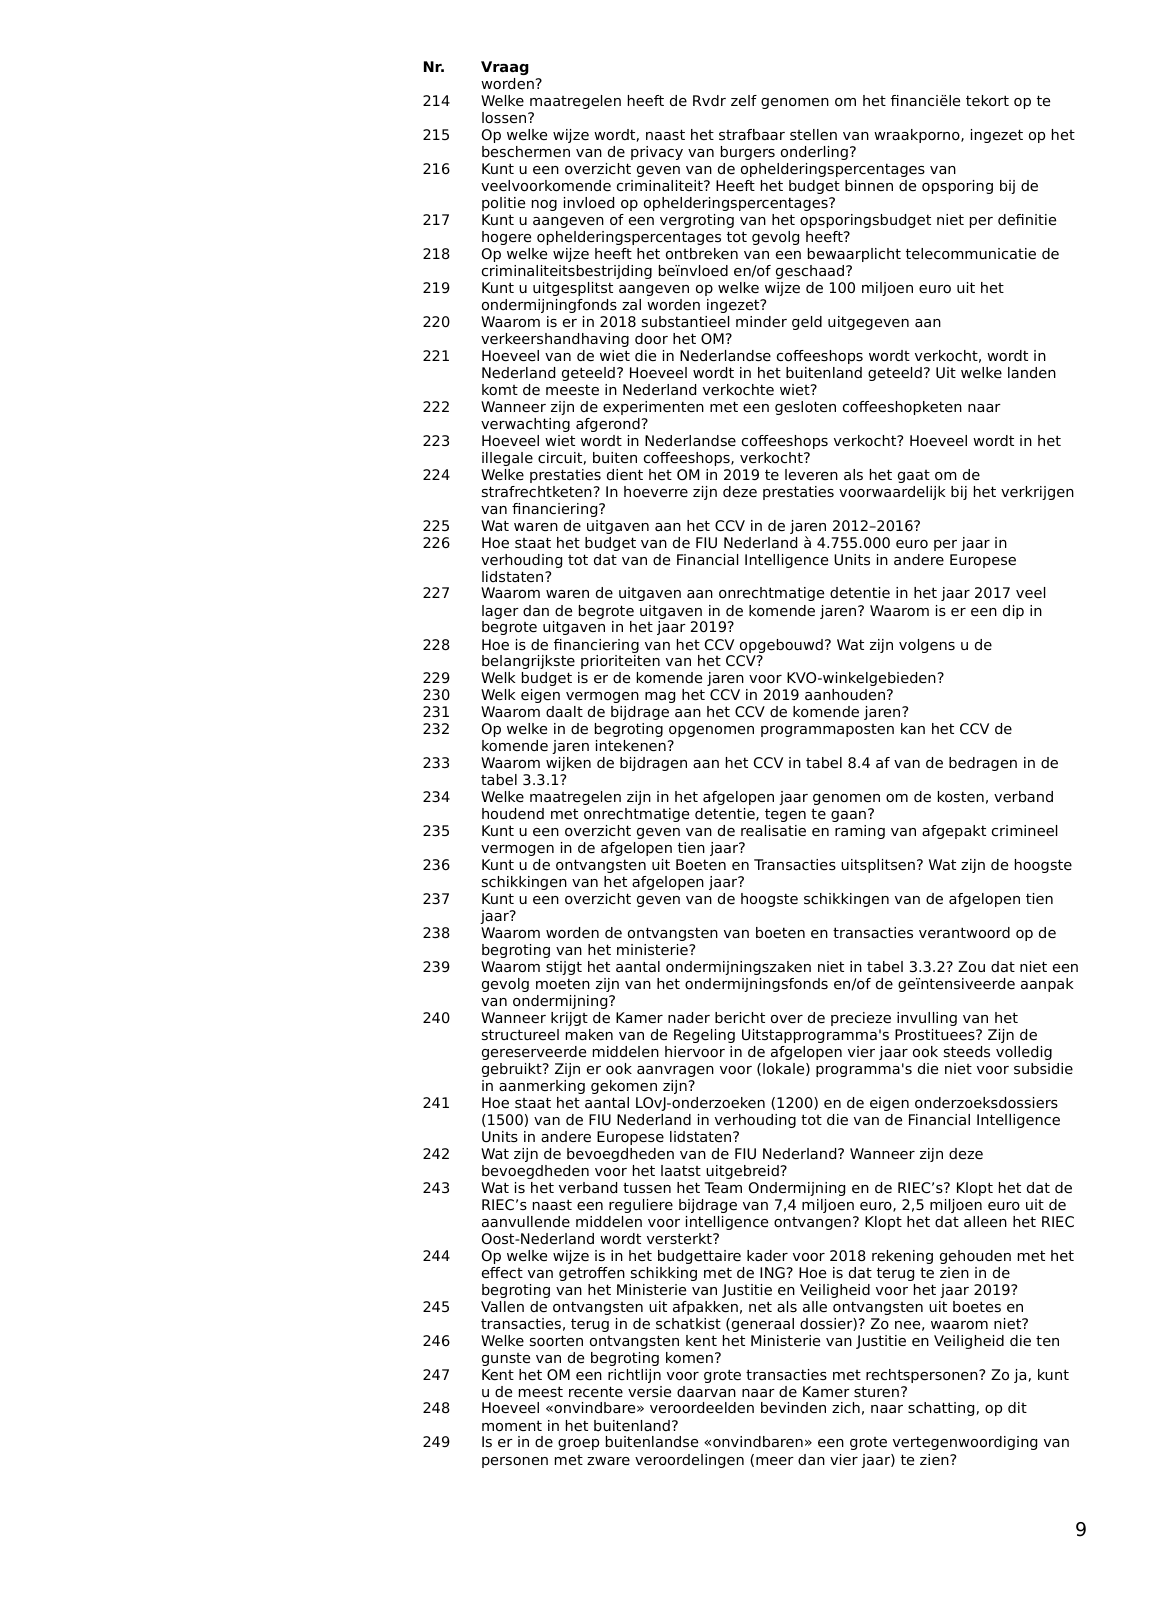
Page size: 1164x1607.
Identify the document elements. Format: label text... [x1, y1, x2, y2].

table_cell 224 [422, 467, 475, 517]
table_cell 222 [422, 399, 475, 433]
table_cell 247 [422, 1366, 475, 1400]
table_cell 237 [422, 891, 475, 925]
table_cell 246 [422, 1333, 475, 1366]
table_cell 235 [422, 823, 475, 857]
table_cell worden? [475, 76, 1087, 93]
table_cell Waarom worden de ontvangsten van boeten en transacties verantwoord op de begroting van het ministerie? [475, 925, 1087, 959]
table_cell 228 [422, 636, 475, 670]
table_cell 239 [422, 959, 475, 1010]
table_cell 215 [422, 127, 475, 161]
table_cell 240 [422, 1010, 475, 1095]
table_cell 223 [422, 433, 475, 467]
table_cell 219 [422, 280, 475, 314]
table_cell Kunt u een overzicht geven van de hoogste schikkingen van de afgelopen tien jaar? [475, 891, 1087, 925]
table_cell Hoe staat het budget van de FIU Nederland à 4.755.000 euro per jaar in verhouding tot dat van de Financial Intelligence Units in andere Europese lidstaten? [475, 535, 1087, 585]
table_cell 249 [422, 1434, 475, 1468]
table_cell Hoeveel «onvindbare» veroordeelden bevinden zich, naar schatting, op dit moment in het buitenland? [475, 1400, 1087, 1434]
table_cell 242 [422, 1146, 475, 1180]
table_cell 214 [422, 93, 475, 127]
table_cell 248 [422, 1400, 475, 1434]
table_cell Kunt u de ontvangsten uit Boeten en Transacties uitsplitsen? Wat zijn de hoogste schikkingen van het afgelopen jaar? [475, 857, 1087, 891]
table_cell Kunt u een overzicht geven van de ophelderingspercentages van veelvoorkomende criminaliteit? Heeft het budget binnen de opsporing bij de politie nog invloed op ophelderingspercentages? [475, 161, 1087, 212]
table_cell 231 [422, 704, 475, 721]
table_cell 229 [422, 670, 475, 687]
table_cell 244 [422, 1248, 475, 1298]
table_cell 226 [422, 535, 475, 585]
table_cell Kunt u een overzicht geven van de realisatie en raming van afgepakt crimineel vermogen in de afgelopen tien jaar? [475, 823, 1087, 857]
table_cell Op welke wijze wordt, naast het strafbaar stellen van wraakporno, ingezet op het beschermen van de privacy van burgers onderling? [475, 127, 1087, 161]
table_cell Kunt u aangeven of een vergroting van het opsporingsbudget niet per definitie hogere ophelderingspercentages tot gevolg heeft? [475, 212, 1087, 246]
table_cell 217 [422, 212, 475, 246]
table_cell 243 [422, 1180, 475, 1248]
table_cell Is er in de groep buitenlandse «onvindbaren» een grote vertegenwoordiging van personen met zware veroordelingen (meer dan vier jaar) te zien? [475, 1434, 1087, 1468]
table_cell Kent het OM een richtlijn voor grote transacties met rechtspersonen? Zo ja, kunt u de meest recente versie daarvan naar de Kamer sturen? [475, 1366, 1087, 1400]
table_cell Op welke wijze is in het budgettaire kader voor 2018 rekening gehouden met het effect van getroffen schikking met de ING? Hoe is dat terug te zien in de begroting van het Ministerie van Justitie en Veiligheid voor het jaar 2019? [475, 1248, 1087, 1298]
table_cell 241 [422, 1095, 475, 1146]
table_cell 234 [422, 789, 475, 823]
table_cell Op welke in de begroting opgenomen programmaposten kan het CCV de komende jaren intekenen? [475, 721, 1087, 755]
table_cell 230 [422, 687, 475, 704]
table_cell 245 [422, 1299, 475, 1332]
table_cell Kunt u uitgesplitst aangeven op welke wijze de 100 miljoen euro uit het ondermijningfonds zal worden ingezet? [475, 280, 1087, 314]
table_cell Vallen de ontvangsten uit afpakken, net als alle ontvangsten uit boetes en transacties, terug in de schatkist (generaal dossier)? Zo nee, waarom niet? [475, 1299, 1087, 1332]
table_cell Waarom daalt de bijdrage aan het CCV de komende jaren? [475, 704, 1087, 721]
table_header Nr. [422, 59, 475, 76]
table_cell 216 [422, 161, 475, 212]
table_cell 238 [422, 925, 475, 959]
table_cell Welk eigen vermogen mag het CCV in 2019 aanhouden? [475, 687, 1087, 704]
table_cell Welk budget is er de komende jaren voor KVO-winkelgebieden? [475, 670, 1087, 687]
table_cell Hoe staat het aantal LOvJ-onderzoeken (1200) en de eigen onderzoeksdossiers (1500) van de FIU Nederland in verhouding tot die van de Financial Intelligence Units in andere Europese lidstaten? [475, 1095, 1087, 1146]
table_cell Op welke wijze heeft het ontbreken van een bewaarplicht telecommunicatie de criminaliteitsbestrijding beïnvloed en/of geschaad? [475, 246, 1087, 280]
table_cell 236 [422, 857, 475, 891]
table_cell Wat is het verband tussen het Team Ondermijning en de RIEC’s? Klopt het dat de RIEC’s naast een reguliere bijdrage van 7,4 miljoen euro, 2,5 miljoen euro uit de aanvullende middelen voor intelligence ontvangen? Klopt het dat alleen het RIEC Oost-Nederland wordt versterkt? [475, 1180, 1087, 1248]
table_cell 221 [422, 348, 475, 399]
table_cell 218 [422, 246, 475, 280]
table_cell Hoe is de financiering van het CCV opgebouwd? Wat zijn volgens u de belangrijkste prioriteiten van het CCV? [475, 636, 1087, 670]
table_cell 232 [422, 721, 475, 755]
table_cell Waarom waren de uitgaven aan onrechtmatige detentie in het jaar 2017 veel lager dan de begrote uitgaven in de komende jaren? Waarom is er een dip in begrote uitgaven in het jaar 2019? [475, 585, 1087, 636]
table_cell Waarom wijken de bijdragen aan het CCV in tabel 8.4 af van de bedragen in de tabel 3.3.1? [475, 755, 1087, 789]
table_cell 220 [422, 314, 475, 348]
table_header Vraag [475, 59, 1087, 76]
table_cell Welke soorten ontvangsten kent het Ministerie van Justitie en Veiligheid die ten gunste van de begroting komen? [475, 1333, 1087, 1366]
table_cell 227 [422, 585, 475, 636]
table_cell Hoeveel van de wiet die in Nederlandse coffeeshops wordt verkocht, wordt in Nederland geteeld? Hoeveel wordt in het buitenland geteeld? Uit welke landen komt de meeste in Nederland verkochte wiet? [475, 348, 1087, 399]
table_cell Waarom is er in 2018 substantieel minder geld uitgegeven aan verkeershandhaving door het OM? [475, 314, 1087, 348]
table_cell Welke prestaties dient het OM in 2019 te leveren als het gaat om de strafrechtketen? In hoeverre zijn deze prestaties voorwaardelijk bij het verkrijgen van financiering? [475, 467, 1087, 517]
table_cell Waarom stijgt het aantal ondermijningszaken niet in tabel 3.3.2? Zou dat niet een gevolg moeten zijn van het ondermijningsfonds en/of de geïntensiveerde aanpak van ondermijning? [475, 959, 1087, 1010]
table_cell Wat waren de uitgaven aan het CCV in de jaren 2012–2016? [475, 518, 1087, 534]
table_cell Wanneer zijn de experimenten met een gesloten coffeeshopketen naar verwachting afgerond? [475, 399, 1087, 433]
table_cell Welke maatregelen heeft de Rvdr zelf genomen om het financiële tekort op te lossen? [475, 93, 1087, 127]
table_cell Hoeveel wiet wordt in Nederlandse coffeeshops verkocht? Hoeveel wordt in het illegale circuit, buiten coffeeshops, verkocht? [475, 433, 1087, 467]
table_cell Wanneer krijgt de Kamer nader bericht over de precieze invulling van het structureel maken van de Regeling Uitstapprogramma's Prostituees? Zijn de gereserveerde middelen hiervoor in de afgelopen vier jaar ook steeds volledig gebruikt? Zijn er ook aanvragen voor (lokale) programma's die niet voor subsidie in aanmerking gekomen zijn? [475, 1010, 1087, 1095]
table_cell 233 [422, 755, 475, 789]
table_cell Welke maatregelen zijn in het afgelopen jaar genomen om de kosten, verband houdend met onrechtmatige detentie, tegen te gaan? [475, 789, 1087, 823]
table_cell [422, 76, 475, 93]
table_cell 225 [422, 518, 475, 534]
table_cell Wat zijn de bevoegdheden van de FIU Nederland? Wanneer zijn deze bevoegdheden voor het laatst uitgebreid? [475, 1146, 1087, 1180]
